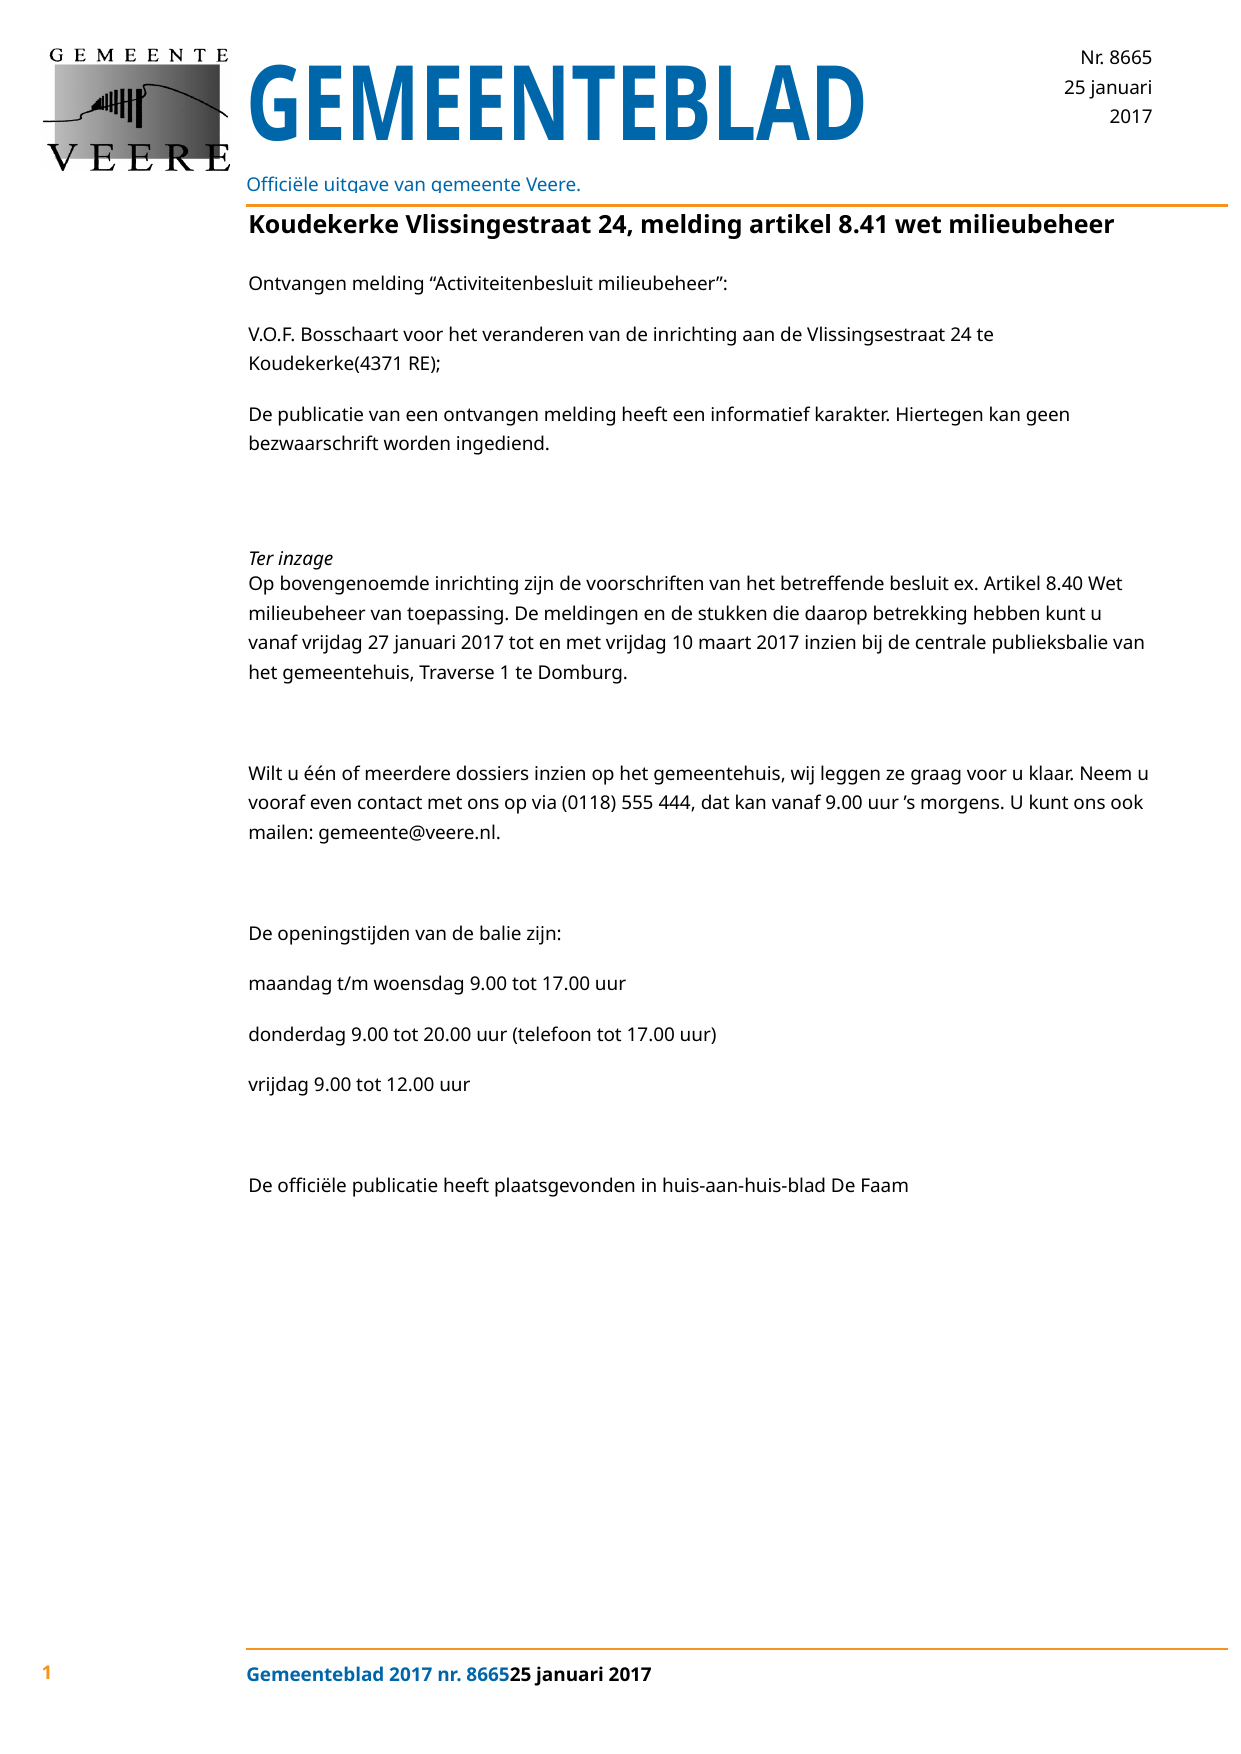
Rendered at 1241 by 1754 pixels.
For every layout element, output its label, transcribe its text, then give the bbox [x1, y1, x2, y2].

text V.O.F. Bosschaart voor het veranderen van de inrichting aan de Vlissingsestraat 24 te Koudekerke(4371 RE); [248, 321, 1152, 376]
text Op bovengenoemde inrichting zijn de voorschriften van het betreffende besluit ex. Artikel 8.40 Wet milieubeheer van toepassing. De meldingen en de stukken die daarop betrekking hebben kunt u vanaf vrijdag 27 januari 2017 tot en met vrijdag 10 maart 2017 inzien bij de centrale publieksbalie van het gemeentehuis, Traverse 1 te Domburg. [248, 570, 1152, 685]
text maandag t/m woensdag 9.00 tot 17.00 uur [248, 970, 1152, 996]
text De openingstijden van de balie zijn: [248, 920, 1152, 946]
text Koudekerke Vlissingestraat 24, melding artikel 8.41 wet milieubeheer [248, 207, 1152, 241]
text donderdag 9.00 tot 20.00 uur (telefoon tot 17.00 uur) [248, 1021, 1152, 1047]
text vrijdag 9.00 tot 12.00 uur [248, 1071, 1152, 1097]
text Wilt u één of meerdere dossiers inzien op het gemeentehuis, wij leggen ze graag voor u klaar. Neem u vooraf even contact met ons op via (0118) 555 444, dat kan vanaf 9.00 uur ’s morgens. U kunt ons ook mailen: gemeente@veere.nl. [248, 760, 1152, 845]
text Ter inzage [248, 545, 1152, 570]
text Ontvangen melding “Activiteitenbesluit milieubeheer”: [248, 270, 1152, 296]
text De officiële publicatie heeft plaatsgevonden in huis-aan-huis-blad De Faam [248, 1172, 1152, 1198]
picture [41, 47, 231, 172]
text De publicatie van een ontvangen melding heeft een informatief karakter. Hiertegen kan geen bezwaarschrift worden ingediend. [248, 401, 1152, 456]
